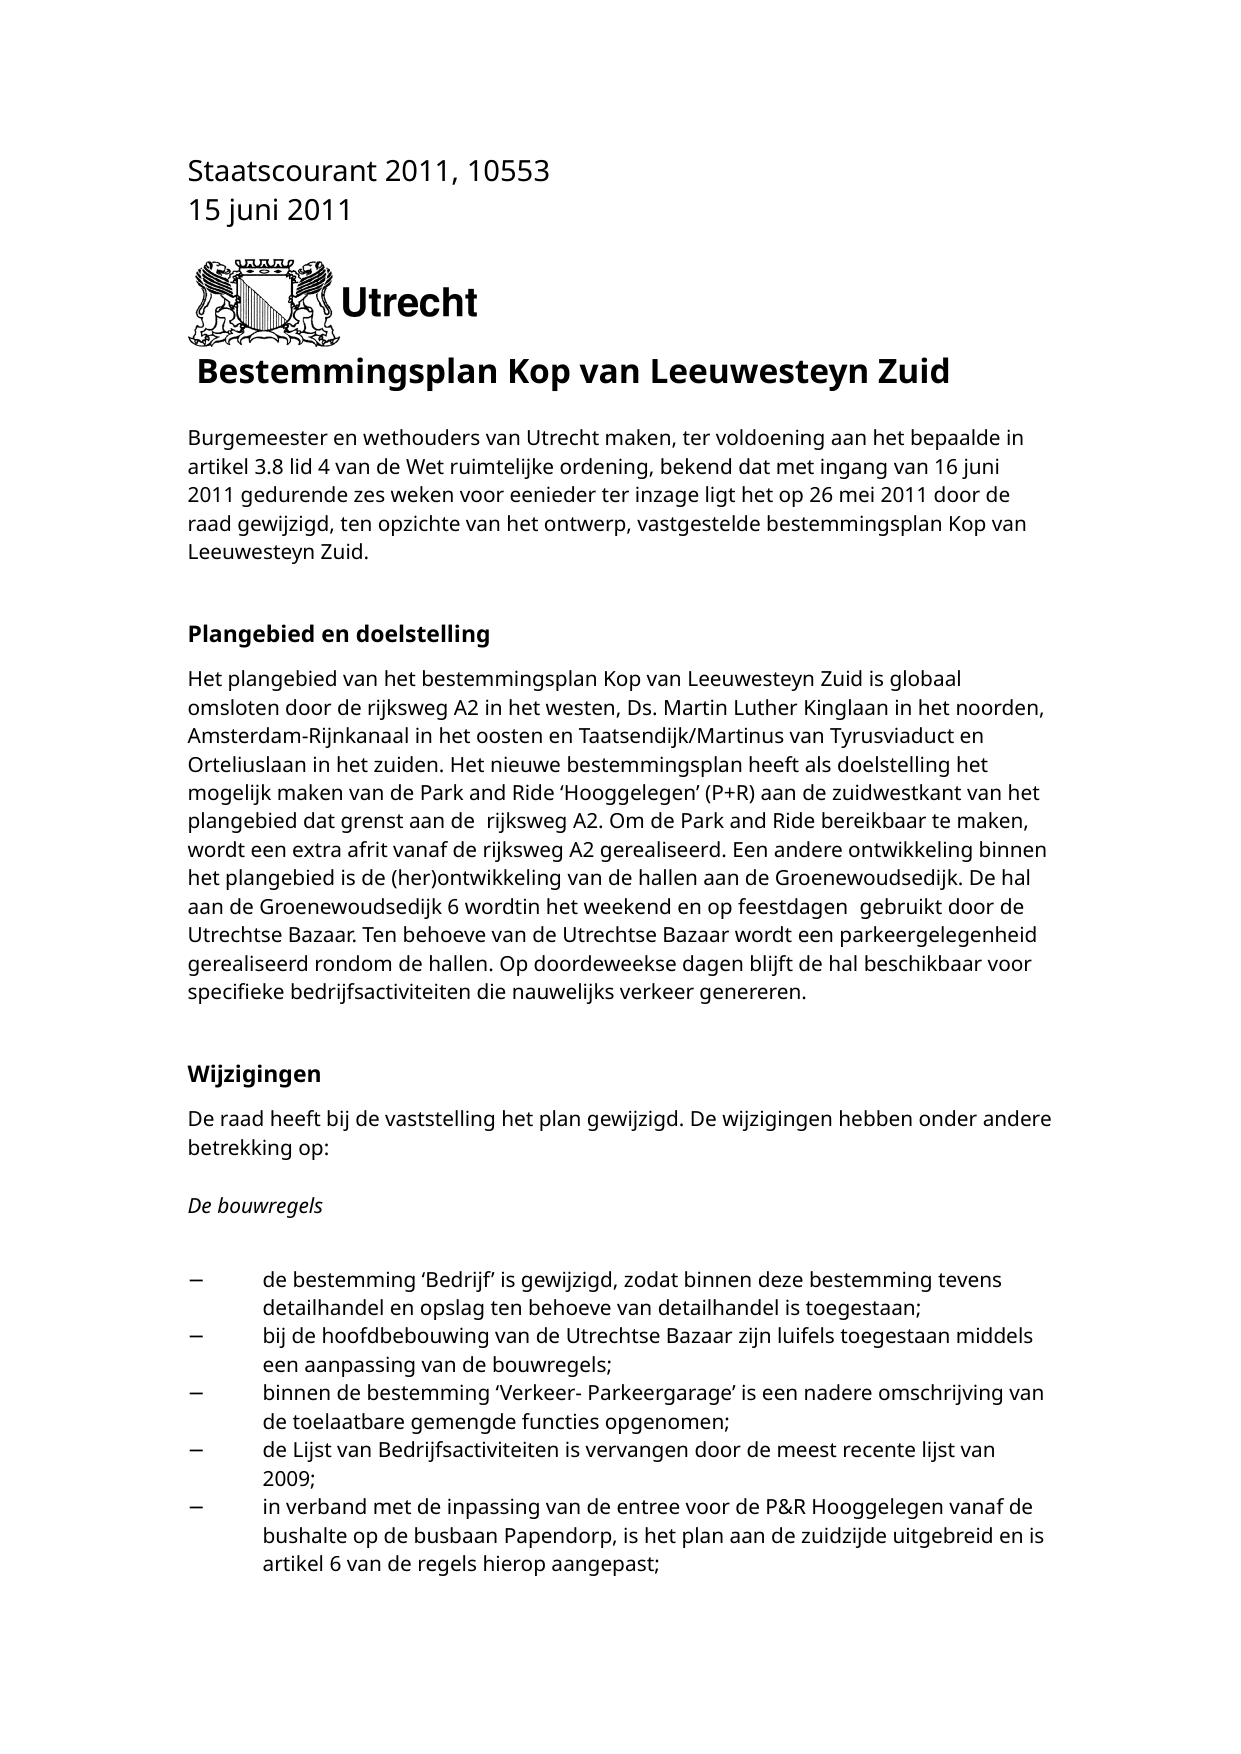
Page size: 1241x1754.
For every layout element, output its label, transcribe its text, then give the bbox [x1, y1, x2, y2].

picture [187, 258, 477, 348]
text De bouwregels [187, 1191, 1053, 1220]
text De raad heeft bij de vaststelling het plan gewijzigd. De wijzigingen hebben onder andere betrekking op: [187, 1104, 1053, 1161]
list de bestemming ‘Bedrijf’ is gewijzigd, zodat binnen deze bestemming tevens detailhandel en opslag ten behoeve van detailhandel is toegestaan; [187, 1265, 1053, 1322]
subtitle Bestemmingsplan Kop van Leeuwesteyn Zuid [187, 271, 1053, 393]
subtitle Wijzigingen [187, 1058, 1053, 1089]
text Burgemeester en wethouders van Utrecht maken, ter voldoening aan het bepaalde in artikel 3.8 lid 4 van de Wet ruimtelijke ordening, bekend dat met ingang van 16 juni 2011 gedurende zes weken voor eenieder ter inzage ligt het op 26 mei 2011 door de raad gewijzigd, ten opzichte van het ontwerp, vastgestelde bestemmingsplan Kop van Leeuwesteyn Zuid. [187, 423, 1053, 566]
list in verband met de inpassing van de entree voor de P&R Hooggelegen vanaf de bushalte op de busbaan Papendorp, is het plan aan de zuidzijde uitgebreid en is artikel 6 van de regels hierop aangepast; [187, 1492, 1053, 1578]
text 15 juni 2011 [187, 190, 1053, 229]
text Staatscourant 2011, 10553 [187, 150, 1053, 190]
list de Lijst van Bedrijfsactiviteiten is vervangen door de meest recente lijst van 2009; [187, 1435, 1053, 1492]
list bij de hoofdbebouwing van de Utrechtse Bazaar zijn luifels toegestaan middels een aanpassing van de bouwregels; [187, 1322, 1053, 1378]
text Het plangebied van het bestemmingsplan Kop van Leeuwesteyn Zuid is globaal omsloten door de rijksweg A2 in het westen, Ds. Martin Luther Kinglaan in het noorden, Amsterdam-Rijnkanaal in het oosten en Taatsendijk/Martinus van Tyrusviaduct en Orteliuslaan in het zuiden. Het nieuwe bestemmingsplan heeft als doelstelling het mogelijk maken van de Park and Ride ‘Hooggelegen’ (P+R) aan de zuidwestkant van het plangebied dat grenst aan de rijksweg A2. Om de Park and Ride bereikbaar te maken, wordt een extra afrit vanaf de rijksweg A2 gerealiseerd. Een andere ontwikkeling binnen het plangebied is de (her)ontwikkeling van de hallen aan de Groenewoudsedijk. De hal aan de Groenewoudsedijk 6 wordtin het weekend en op feestdagen gebruikt door de Utrechtse Bazaar. Ten behoeve van de Utrechtse Bazaar wordt een parkeergelegenheid gerealiseerd rondom de hallen. Op doordeweekse dagen blijft de hal beschikbaar voor specifieke bedrijfsactiviteiten die nauwelijks verkeer genereren. [187, 664, 1053, 1006]
subtitle Plangebied en doelstelling [187, 618, 1053, 649]
list binnen de bestemming ‘Verkeer- Parkeergarage’ is een nadere omschrijving van de toelaatbare gemengde functies opgenomen; [187, 1378, 1053, 1435]
